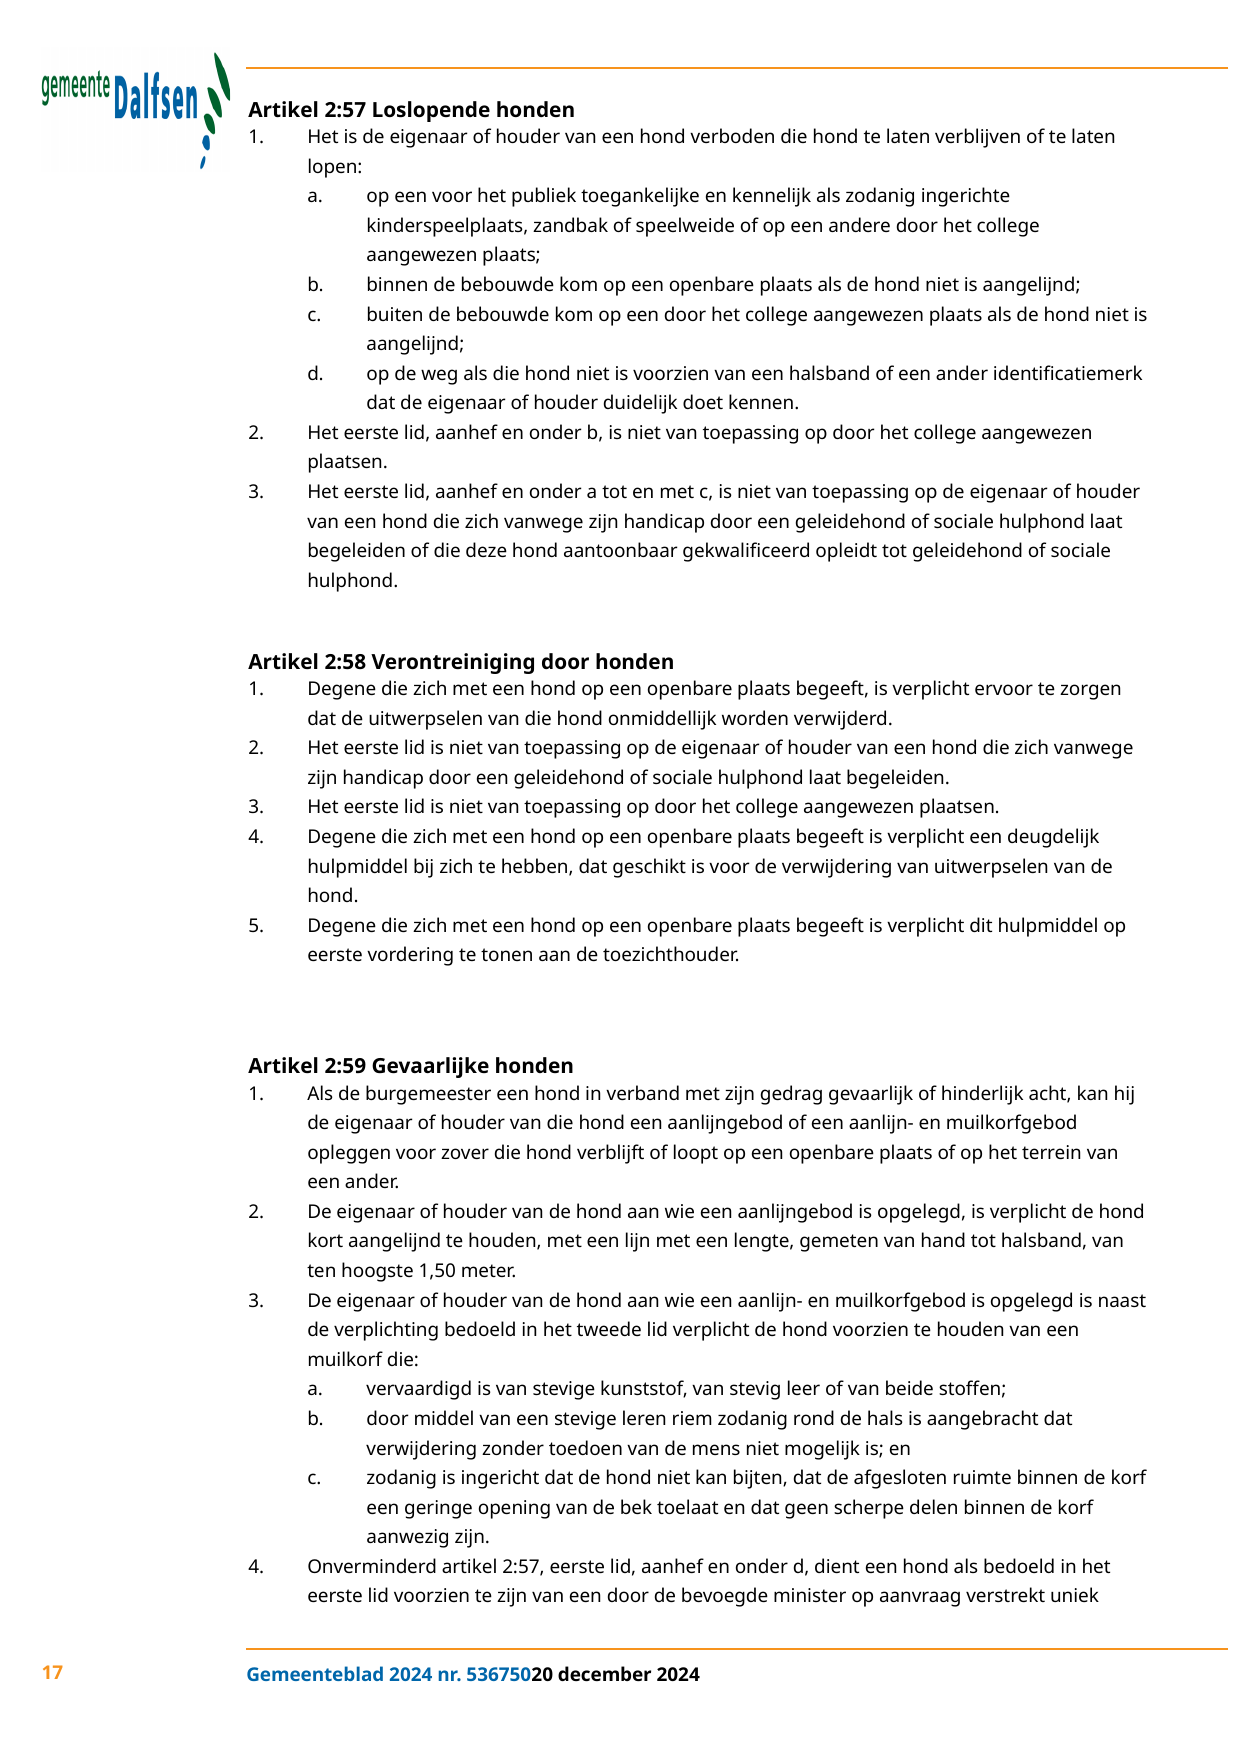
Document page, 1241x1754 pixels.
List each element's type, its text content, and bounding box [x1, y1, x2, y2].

list op de weg als die hond niet is voorzien van een halsband of een ander identificatiemerk dat de eigenaar of houder duidelijk doet kennen. [307, 360, 1152, 415]
list Het eerste lid, aanhef en onder b, is niet van toepassing op door het college aangewezen plaatsen. [248, 419, 1152, 474]
list De eigenaar of houder van de hond aan wie een aanlijngebod is opgelegd, is verplicht de hond kort aangelijnd te houden, met een lijn met een lengte, gemeten van hand tot halsband, van ten hoogste 1,50 meter. [248, 1198, 1152, 1283]
list Onverminderd artikel 2:57, eerste lid, aanhef en onder d, dient een hond als bedoeld in het eerste lid voorzien te zijn van een door de bevoegde minister op aanvraag verstrekt uniek [248, 1553, 1152, 1608]
list door middel van een stevige leren riem zodanig rond de hals is aangebracht dat verwijdering zonder toedoen van de mens niet mogelijk is; en [307, 1405, 1152, 1460]
picture [41, 47, 231, 172]
list op een voor het publiek toegankelijke en kennelijk als zodanig ingerichte kinderspeelplaats, zandbak of speelweide of op een andere door het college aangewezen plaats; [307, 182, 1152, 267]
list Het eerste lid is niet van toepassing op door het college aangewezen plaatsen. [248, 794, 1152, 819]
text Artikel 2:58 Verontreiniging door honden [248, 647, 1152, 675]
list Degene die zich met een hond op een openbare plaats begeeft, is verplicht ervoor te zorgen dat de uitwerpselen van die hond onmiddellijk worden verwijderd. [248, 675, 1152, 731]
list Het is de eigenaar of houder van een hond verboden die hond te laten verblijven of te laten lopen: [248, 123, 1152, 178]
list Het eerste lid is niet van toepassing op de eigenaar of houder van een hond die zich vanwege zijn handicap door een geleidehond of sociale hulphond laat begeleiden. [248, 734, 1152, 790]
list buiten de bebouwde kom op een door het college aangewezen plaats als de hond niet is aangelijnd; [307, 301, 1152, 356]
text Artikel 2:59 Gevaarlijke honden [248, 1051, 1152, 1080]
list binnen de bebouwde kom op een openbare plaats als de hond niet is aangelijnd; [307, 271, 1152, 297]
text Artikel 2:57 Loslopende honden [248, 95, 1152, 123]
list Degene die zich met een hond op een openbare plaats begeeft is verplicht dit hulpmiddel op eerste vordering te tonen aan de toezichthouder. [248, 912, 1152, 967]
list Het eerste lid, aanhef en onder a tot en met c, is niet van toepassing op de eigenaar of houder van een hond die zich vanwege zijn handicap door een geleidehond of sociale hulphond laat begeleiden of die deze hond aantoonbaar gekwalificeerd opleidt tot geleidehond of sociale hulphond. [248, 478, 1152, 593]
list Degene die zich met een hond op een openbare plaats begeeft is verplicht een deugdelijk hulpmiddel bij zich te hebben, dat geschikt is voor de verwijdering van uitwerpselen van de hond. [248, 823, 1152, 908]
list vervaardigd is van stevige kunststof, van stevig leer of van beide stoffen; [307, 1376, 1152, 1401]
list Als de burgemeester een hond in verband met zijn gedrag gevaarlijk of hinderlijk acht, kan hij de eigenaar of houder van die hond een aanlijngebod of een aanlijn- en muilkorfgebod opleggen voor zover die hond verblijft of loopt op een openbare plaats of op het terrein van een ander. [248, 1080, 1152, 1194]
list De eigenaar of houder van de hond aan wie een aanlijn- en muilkorfgebod is opgelegd is naast de verplichting bedoeld in het tweede lid verplicht de hond voorzien te houden van een muilkorf die: [248, 1287, 1152, 1372]
list zodanig is ingericht dat de hond niet kan bijten, dat de afgesloten ruimte binnen de korf een geringe opening van de bek toelaat en dat geen scherpe delen binnen de korf aanwezig zijn. [307, 1464, 1152, 1549]
